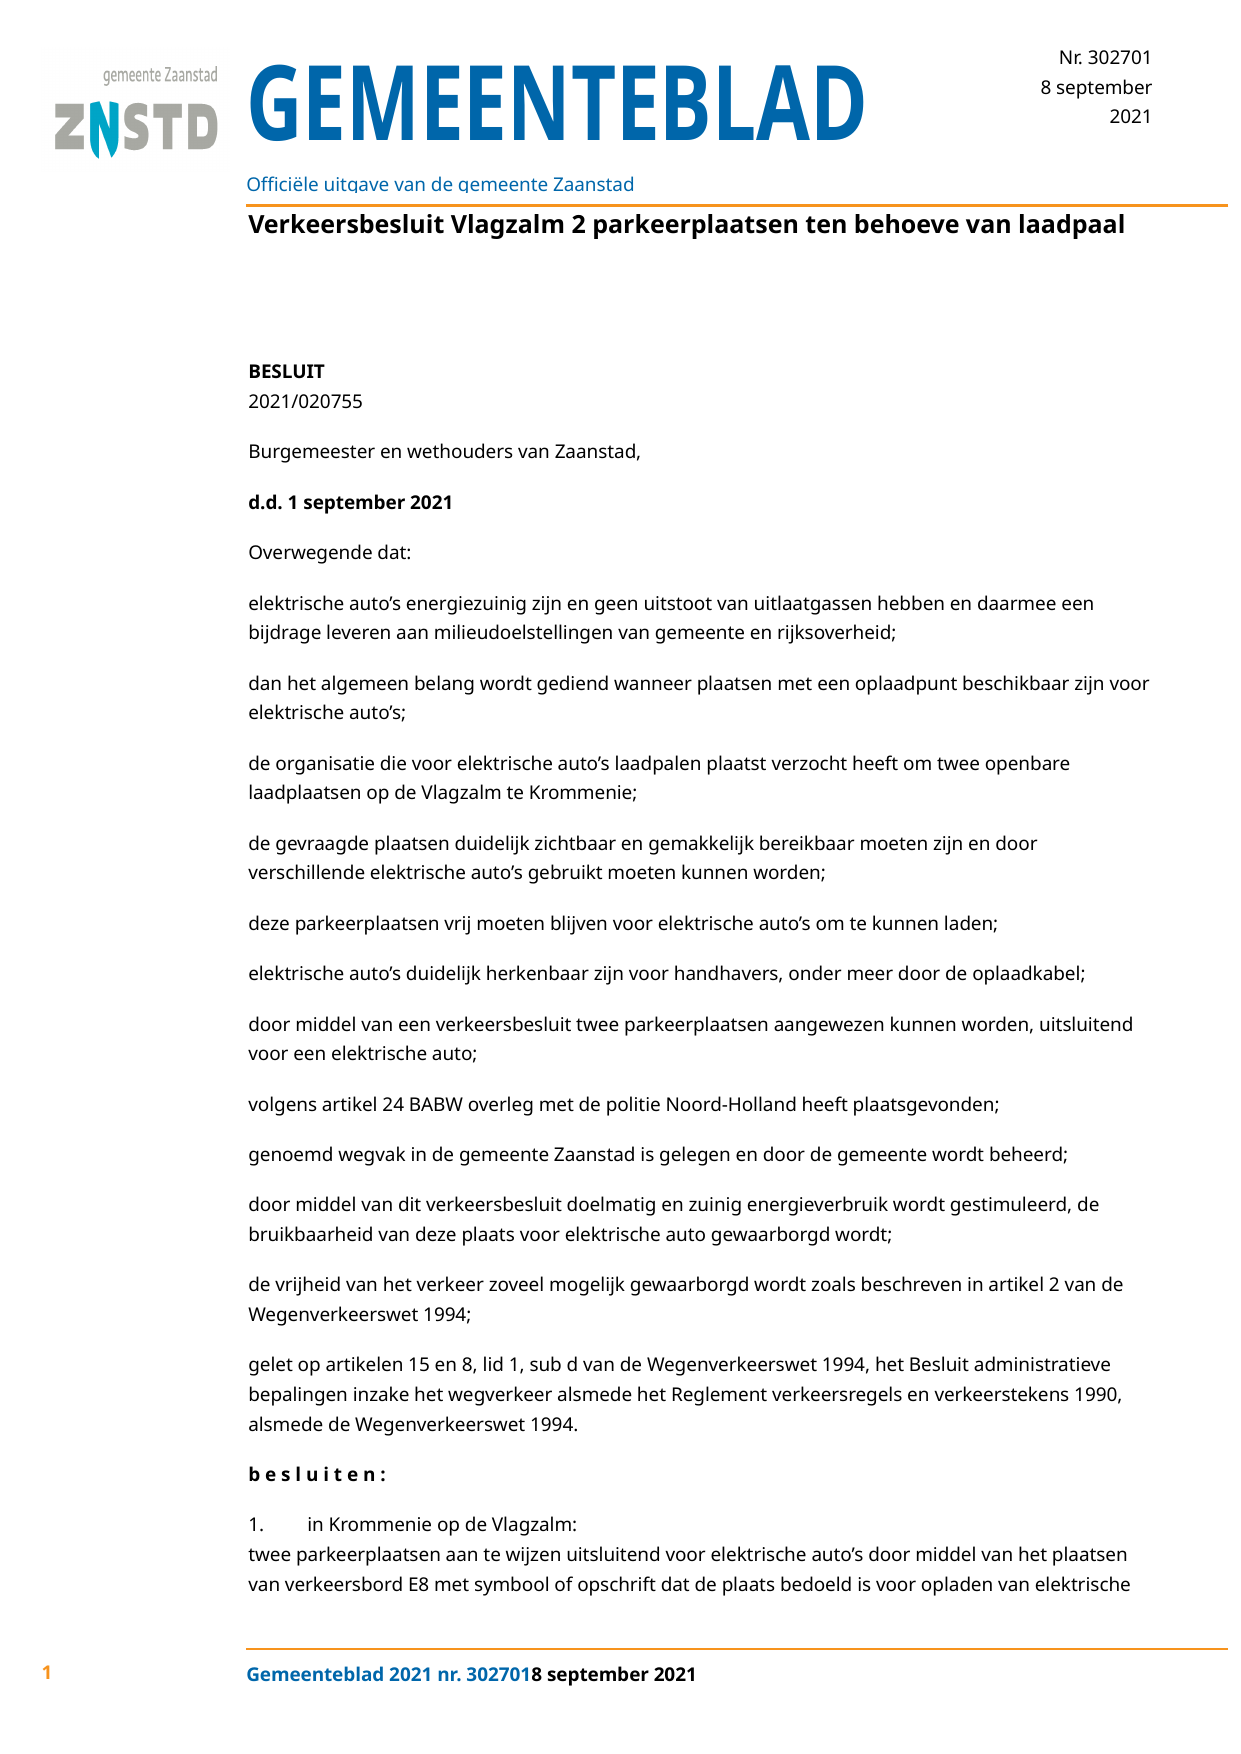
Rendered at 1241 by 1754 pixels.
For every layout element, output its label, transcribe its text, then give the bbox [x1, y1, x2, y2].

text deze parkeerplaatsen vrij moeten blijven voor elektrische auto’s om te kunnen laden; [248, 910, 1152, 936]
text Overwegende dat: [248, 539, 1152, 565]
text door middel van dit verkeersbesluit doelmatig en zuinig energieverbruik wordt gestimuleerd, de bruikbaarheid van deze plaats voor elektrische auto gewaarborgd wordt; [248, 1192, 1152, 1247]
picture [41, 47, 231, 172]
text twee parkeerplaatsen aan te wijzen uitsluitend voor elektrische auto’s door middel van het plaatsen van verkeersbord E8 met symbool of opschrift dat de plaats bedoeld is voor opladen van elektrische [248, 1541, 1152, 1597]
text b e s l u i t e n : [248, 1461, 1152, 1487]
list in Krommenie op de Vlagzalm: [248, 1512, 1152, 1537]
text genoemd wegvak in de gemeente Zaanstad is gelegen en door de gemeente wordt beheerd; [248, 1141, 1152, 1167]
text d.d. 1 september 2021 [248, 489, 1152, 515]
text de organisatie die voor elektrische auto’s laadpalen plaatst verzocht heeft om twee openbare laadplaatsen op de Vlagzalm te Krommenie; [248, 750, 1152, 805]
text door middel van een verkeersbesluit twee parkeerplaatsen aangewezen kunnen worden, uitsluitend voor een elektrische auto; [248, 1011, 1152, 1066]
text 2021/020755 [248, 388, 1152, 414]
text gelet op artikelen 15 en 8, lid 1, sub d van de Wegenverkeerswet 1994, het Besluit administratieve bepalingen inzake het wegverkeer alsmede het Reglement verkeersregels en verkeerstekens 1990, alsmede de Wegenverkeerswet 1994. [248, 1352, 1152, 1437]
text BESLUIT [248, 359, 1152, 384]
text volgens artikel 24 BABW overleg met de politie Noord-Holland heeft plaatsgevonden; [248, 1091, 1152, 1117]
text Burgemeester en wethouders van Zaanstad, [248, 439, 1152, 464]
text elektrische auto’s energiezuinig zijn en geen uitstoot van uitlaatgassen hebben en daarmee een bijdrage leveren aan milieudoelstellingen van gemeente en rijksoverheid; [248, 590, 1152, 645]
text Verkeersbesluit Vlagzalm 2 parkeerplaatsen ten behoeve van laadpaal [248, 207, 1152, 241]
text dan het algemeen belang wordt gediend wanneer plaatsen met een oplaadpunt beschikbaar zijn voor elektrische auto’s; [248, 670, 1152, 725]
text de vrijheid van het verkeer zoveel mogelijk gewaarborgd wordt zoals beschreven in artikel 2 van de Wegenverkeerswet 1994; [248, 1272, 1152, 1327]
text de gevraagde plaatsen duidelijk zichtbaar en gemakkelijk bereikbaar moeten zijn en door verschillende elektrische auto’s gebruikt moeten kunnen worden; [248, 830, 1152, 885]
text elektrische auto’s duidelijk herkenbaar zijn voor handhavers, onder meer door de oplaadkabel; [248, 960, 1152, 986]
